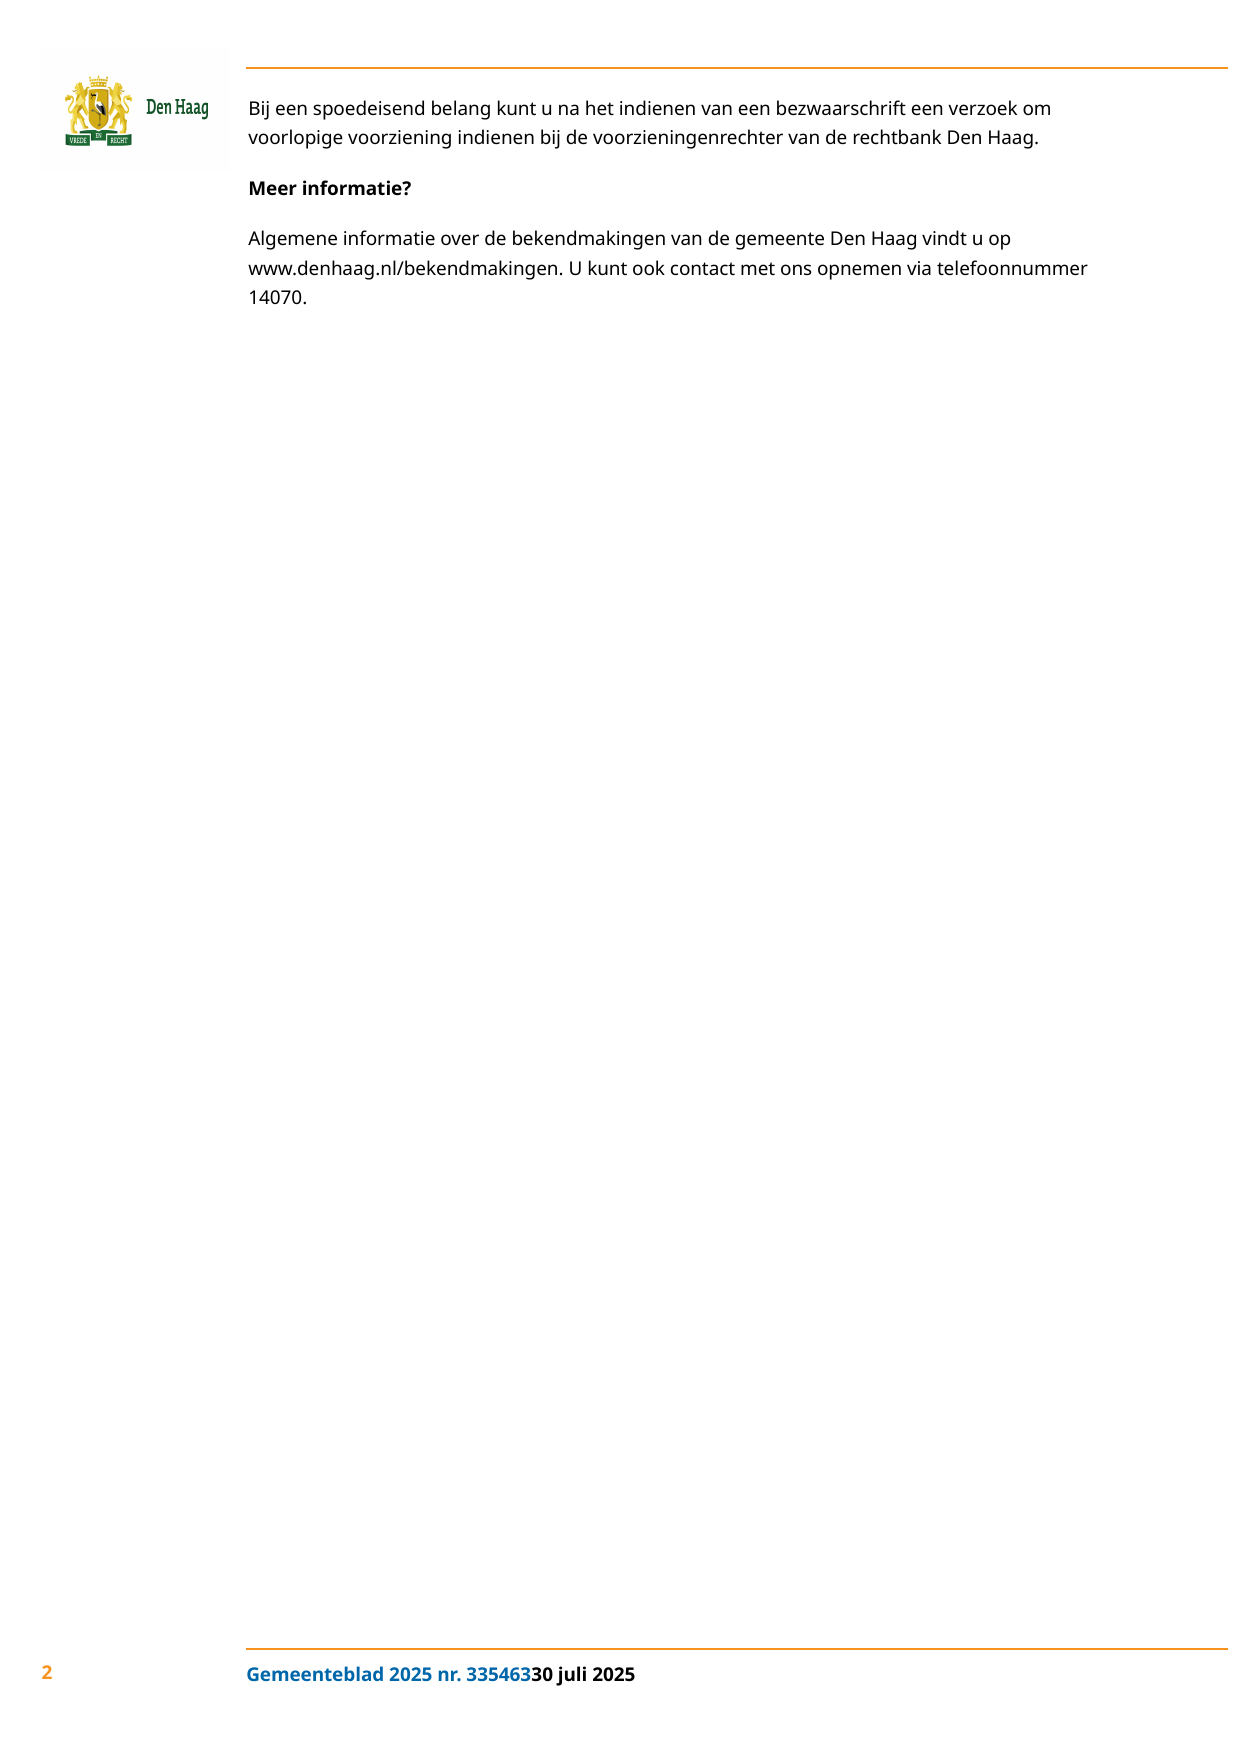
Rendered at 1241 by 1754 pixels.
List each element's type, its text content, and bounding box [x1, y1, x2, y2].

text Meer informatie? [248, 175, 1152, 201]
text Bij een spoedeisend belang kunt u na het indienen van een bezwaarschrift een verzoek om voorlopige voorziening indienen bij de voorzieningenrechter van de rechtbank Den Haag. [248, 95, 1152, 150]
text Algemene informatie over de bekendmakingen van de gemeente Den Haag vindt u op www.denhaag.nl/bekendmakingen. U kunt ook contact met ons opnemen via telefoonnummer 14070. [248, 225, 1152, 310]
picture [41, 47, 231, 172]
